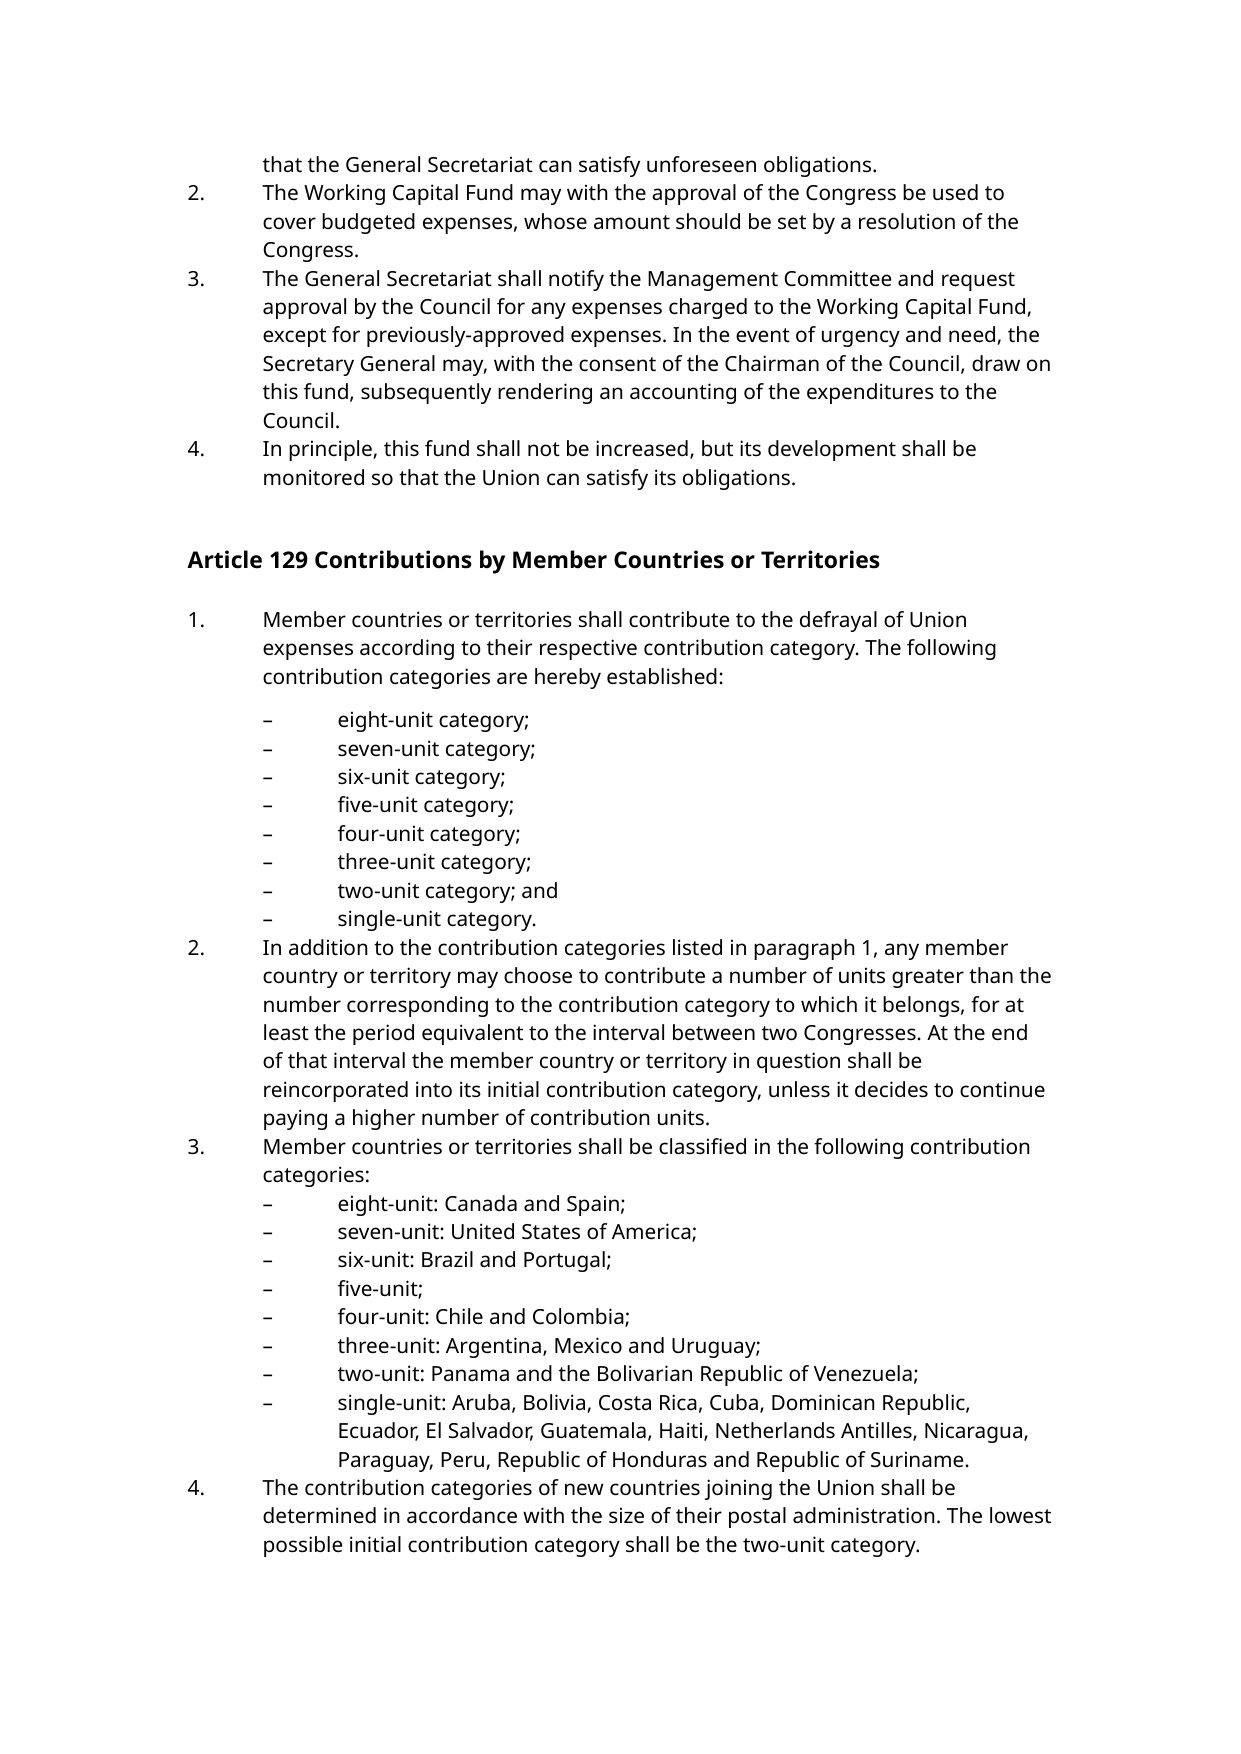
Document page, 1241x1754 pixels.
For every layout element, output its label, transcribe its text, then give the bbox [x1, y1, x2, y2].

list Member countries or territories shall be classified in the following contribution categories: [187, 1132, 1053, 1189]
list eight-unit category; [262, 705, 1053, 734]
list five-unit; [262, 1274, 1053, 1302]
list six-unit: Brazil and Portugal; [262, 1246, 1053, 1274]
list three-unit category; [262, 847, 1053, 876]
list three-unit: Argentina, Mexico and Uruguay; [262, 1331, 1053, 1359]
list seven-unit category; [262, 734, 1053, 762]
list four-unit: Chile and Colombia; [262, 1302, 1053, 1331]
list five-unit category; [262, 791, 1053, 819]
list seven-unit: United States of America; [262, 1217, 1053, 1246]
subtitle Article 129 Contributions by Member Countries or Territories [187, 544, 1053, 575]
list single-unit category. [262, 904, 1053, 933]
list six-unit category; [262, 762, 1053, 791]
list two-unit category; and [262, 876, 1053, 904]
list eight-unit: Canada and Spain; [262, 1189, 1053, 1217]
list four-unit category; [262, 819, 1053, 847]
list The contribution categories of new countries joining the Union shall be determined in accordance with the size of their postal administration. The lowest possible initial contribution category shall be the two-unit category. [187, 1473, 1053, 1558]
list The Working Capital Fund may with the approval of the Congress be used to cover budgeted expenses, whose amount should be set by a resolution of the Congress. [187, 178, 1053, 264]
list Member countries or territories shall contribute to the defrayal of Union expenses according to their respective contribution category. The following contribution categories are hereby established: [187, 605, 1053, 690]
list two-unit: Panama and the Bolivarian Republic of Venezuela; [262, 1359, 1053, 1388]
list In principle, this fund shall not be increased, but its development shall be monitored so that the Union can satisfy its obligations. [187, 434, 1053, 491]
list single-unit: Aruba, Bolivia, Costa Rica, Cuba, Dominican Republic, Ecuador, El Salvador, Guatemala, Haiti, Netherlands Antilles, Nicaragua, Paraguay, Peru, Republic of Honduras and Republic of Suriname. [262, 1388, 1053, 1473]
list The General Secretariat shall notify the Management Committee and request approval by the Council for any expenses charged to the Working Capital Fund, except for previously-approved expenses. In the event of urgency and need, the Secretary General may, with the consent of the Chairman of the Council, draw on this fund, subsequently rendering an accounting of the expenditures to the Council. [187, 264, 1053, 434]
list In addition to the contribution categories listed in paragraph 1, any member country or territory may choose to contribute a number of units greater than the number corresponding to the contribution category to which it belongs, for at least the period equivalent to the interval between two Congresses. At the end of that interval the member country or territory in question shall be reincorporated into its initial contribution category, unless it decides to continue paying a higher number of contribution units. [187, 933, 1053, 1132]
list that the General Secretariat can satisfy unforeseen obligations. [187, 150, 1053, 178]
